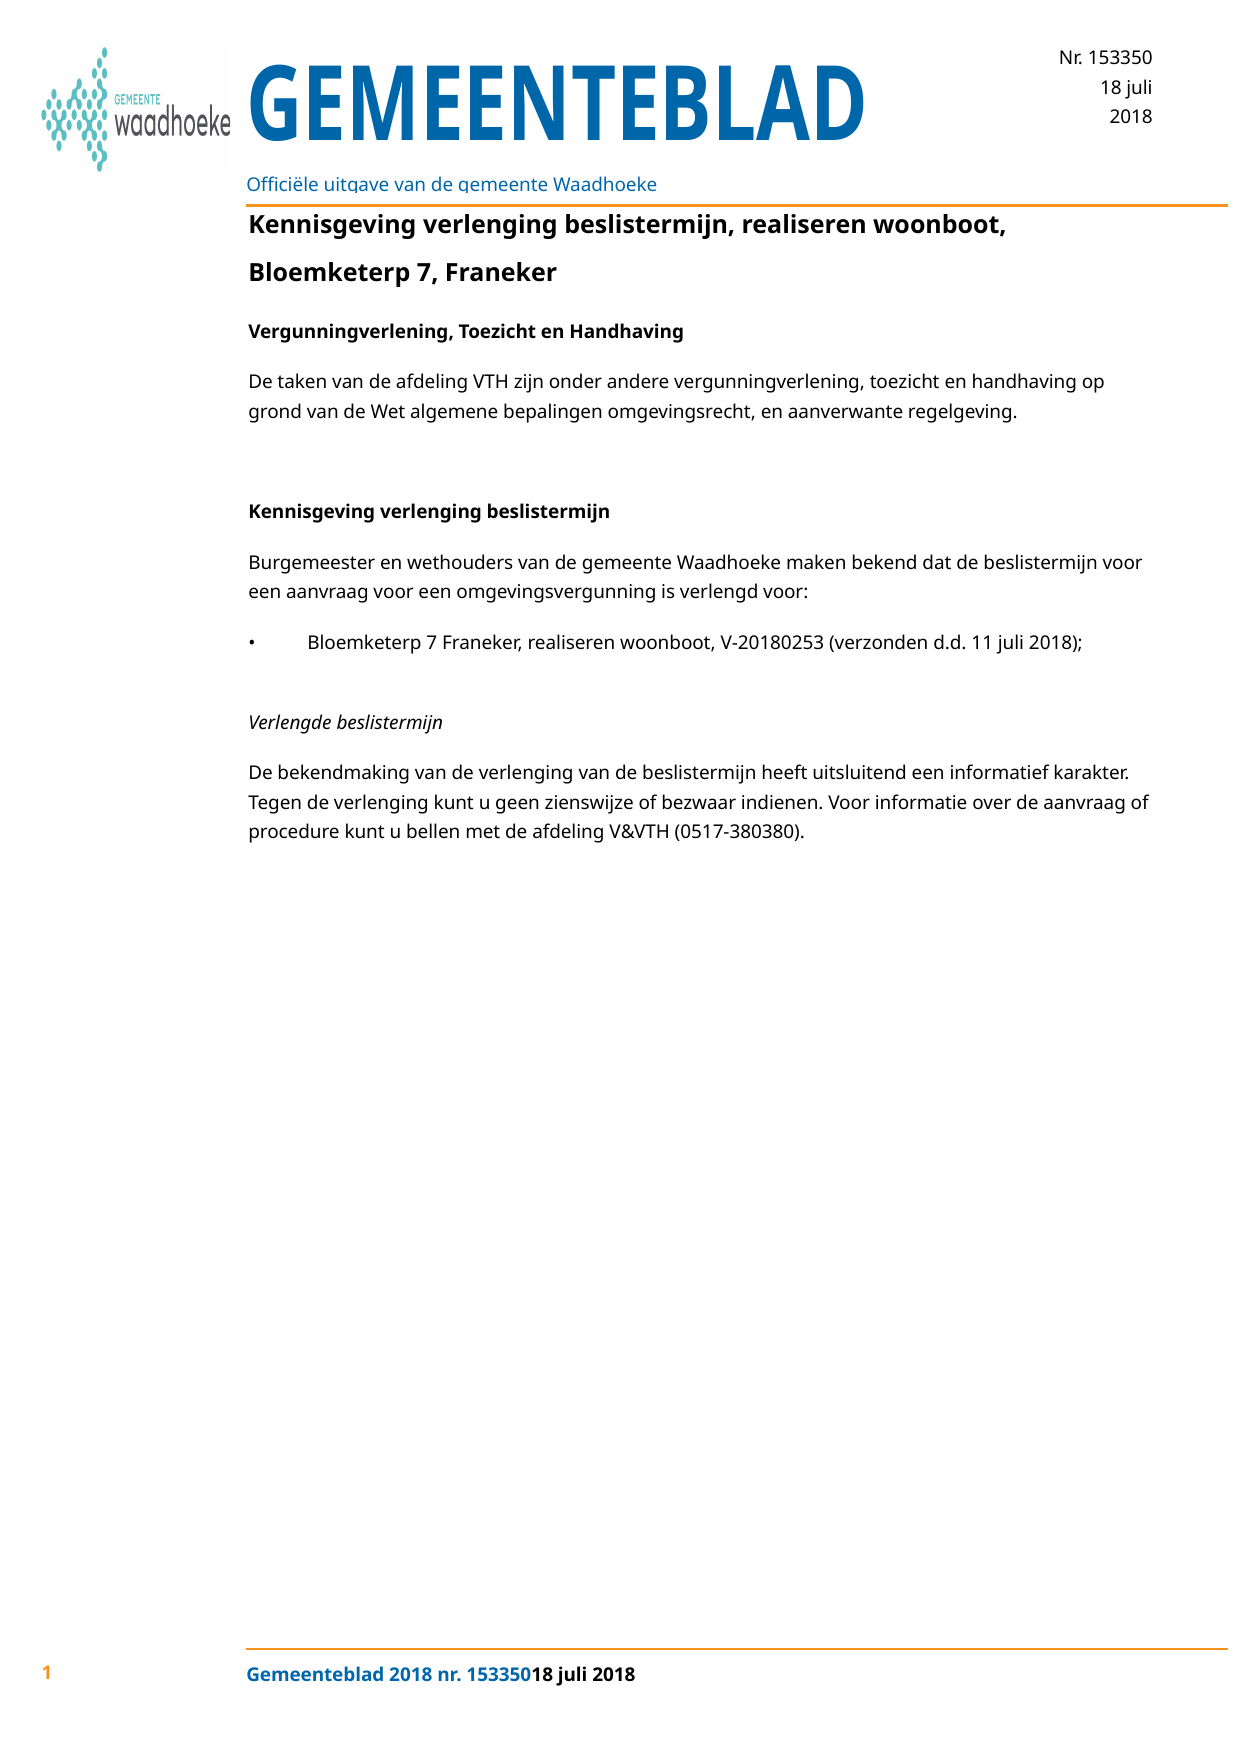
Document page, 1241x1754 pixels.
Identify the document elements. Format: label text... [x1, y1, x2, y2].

text De taken van de afdeling VTH zijn onder andere vergunningverlening, toezicht en handhaving op grond van de Wet algemene bepalingen omgevingsrecht, en aanverwante regelgeving. [248, 368, 1152, 424]
text Verlengde beslistermijn [248, 709, 1152, 735]
text Kennisgeving verlenging beslistermijn, realiseren woonboot, Bloemketerp 7, Franeker [248, 207, 1152, 288]
picture [41, 47, 231, 172]
text Kennisgeving verlenging beslistermijn [248, 499, 1152, 524]
text De bekendmaking van de verlenging van de beslistermijn heeft uitsluitend een informatief karakter. Tegen de verlenging kunt u geen zienswijze of bezwaar indienen. Voor informatie over de aanvraag of procedure kunt u bellen met de afdeling V&VTH (0517-380380). [248, 759, 1152, 844]
list Bloemketerp 7 Franeker, realiseren woonboot, V-20180253 (verzonden d.d. 11 juli 2018); [248, 629, 1152, 655]
text Vergunningverlening, Toezicht en Handhaving [248, 318, 1152, 344]
text Burgemeester en wethouders van de gemeente Waadhoeke maken bekend dat de beslistermijn voor een aanvraag voor een omgevingsvergunning is verlengd voor: [248, 549, 1152, 604]
